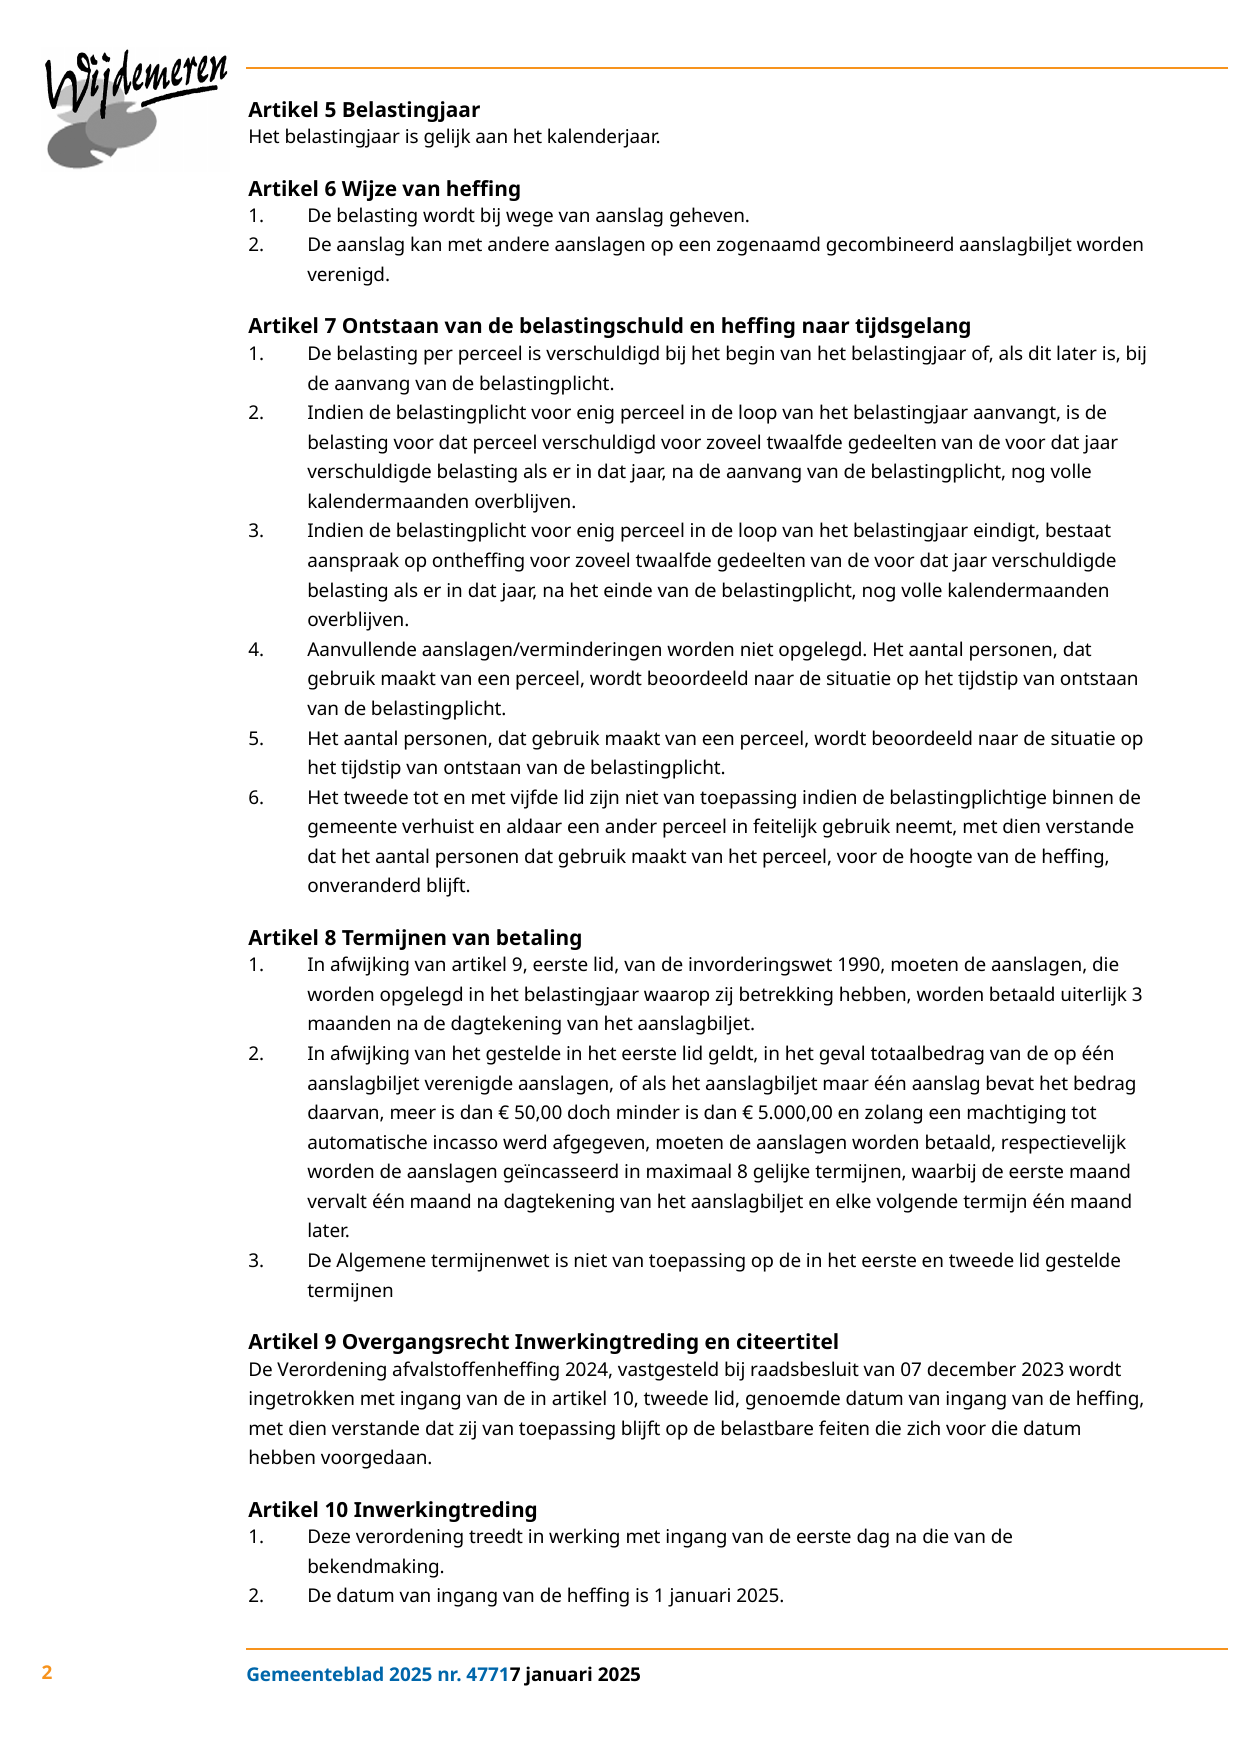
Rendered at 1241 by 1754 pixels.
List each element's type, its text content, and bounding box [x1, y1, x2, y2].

list De datum van ingang van de heffing is 1 januari 2025. [248, 1582, 1152, 1608]
list Indien de belastingplicht voor enig perceel in de loop van het belastingjaar aanvangt, is de belasting voor dat perceel verschuldigd voor zoveel twaalfde gedeelten van de voor dat jaar verschuldigde belasting als er in dat jaar, na de aanvang van de belastingplicht, nog volle kalendermaanden overblijven. [248, 399, 1152, 514]
text Artikel 8 Termijnen van betaling [248, 923, 1152, 951]
text Het belastingjaar is gelijk aan het kalenderjaar. [248, 123, 1152, 149]
list De Algemene termijnenwet is niet van toepassing op de in het eerste en tweede lid gestelde termijnen [248, 1247, 1152, 1303]
text Artikel 7 Ontstaan van de belastingschuld en heffing naar tijdsgelang [248, 312, 1152, 340]
list Deze verordening treedt in werking met ingang van de eerste dag na die van de bekendmaking. [248, 1523, 1152, 1579]
list Indien de belastingplicht voor enig perceel in de loop van het belastingjaar eindigt, bestaat aanspraak op ontheffing voor zoveel twaalfde gedeelten van de voor dat jaar verschuldigde belasting als er in dat jaar, na het einde van de belastingplicht, nog volle kalendermaanden overblijven. [248, 518, 1152, 632]
list De belasting per perceel is verschuldigd bij het begin van het belastingjaar of, als dit later is, bij de aanvang van de belastingplicht. [248, 340, 1152, 395]
list In afwijking van het gestelde in het eerste lid geldt, in het geval totaalbedrag van de op één aanslagbiljet verenigde aanslagen, of als het aanslagbiljet maar één aanslag bevat het bedrag daarvan, meer is dan € 50,00 doch minder is dan € 5.000,00 en zolang een machtiging tot automatische incasso werd afgegeven, moeten de aanslagen worden betaald, respectievelijk worden de aanslagen geïncasseerd in maximaal 8 gelijke termijnen, waarbij de eerste maand vervalt één maand na dagtekening van het aanslagbiljet en elke volgende termijn één maand later. [248, 1040, 1152, 1243]
list Aanvullende aanslagen/verminderingen worden niet opgelegd. Het aantal personen, dat gebruik maakt van een perceel, wordt beoordeeld naar de situatie op het tijdstip van ontstaan van de belastingplicht. [248, 636, 1152, 721]
list Het aantal personen, dat gebruik maakt van een perceel, wordt beoordeeld naar de situatie op het tijdstip van ontstaan van de belastingplicht. [248, 725, 1152, 780]
picture [41, 47, 231, 172]
list In afwijking van artikel 9, eerste lid, van de invorderingswet 1990, moeten de aanslagen, die worden opgelegd in het belastingjaar waarop zij betrekking hebben, worden betaald uiterlijk 3 maanden na de dagtekening van het aanslagbiljet. [248, 951, 1152, 1036]
list Het tweede tot en met vijfde lid zijn niet van toepassing indien de belastingplichtige binnen de gemeente verhuist en aldaar een ander perceel in feitelijk gebruik neemt, met dien verstande dat het aantal personen dat gebruik maakt van het perceel, voor de hoogte van de heffing, onveranderd blijft. [248, 784, 1152, 898]
text Artikel 9 Overgangsrecht Inwerkingtreding en citeertitel [248, 1327, 1152, 1356]
list De belasting wordt bij wege van aanslag geheven. [248, 202, 1152, 228]
list De aanslag kan met andere aanslagen op een zogenaamd gecombineerd aanslagbiljet worden verenigd. [248, 232, 1152, 287]
text Artikel 6 Wijze van heffing [248, 174, 1152, 202]
text De Verordening afvalstoffenheffing 2024, vastgesteld bij raadsbesluit van 07 december 2023 wordt ingetrokken met ingang van de in artikel 10, tweede lid, genoemde datum van ingang van de heffing, met dien verstande dat zij van toepassing blijft op de belastbare feiten die zich voor die datum hebben voorgedaan. [248, 1356, 1152, 1470]
text Artikel 10 Inwerkingtreding [248, 1495, 1152, 1523]
text Artikel 5 Belastingjaar [248, 95, 1152, 123]
